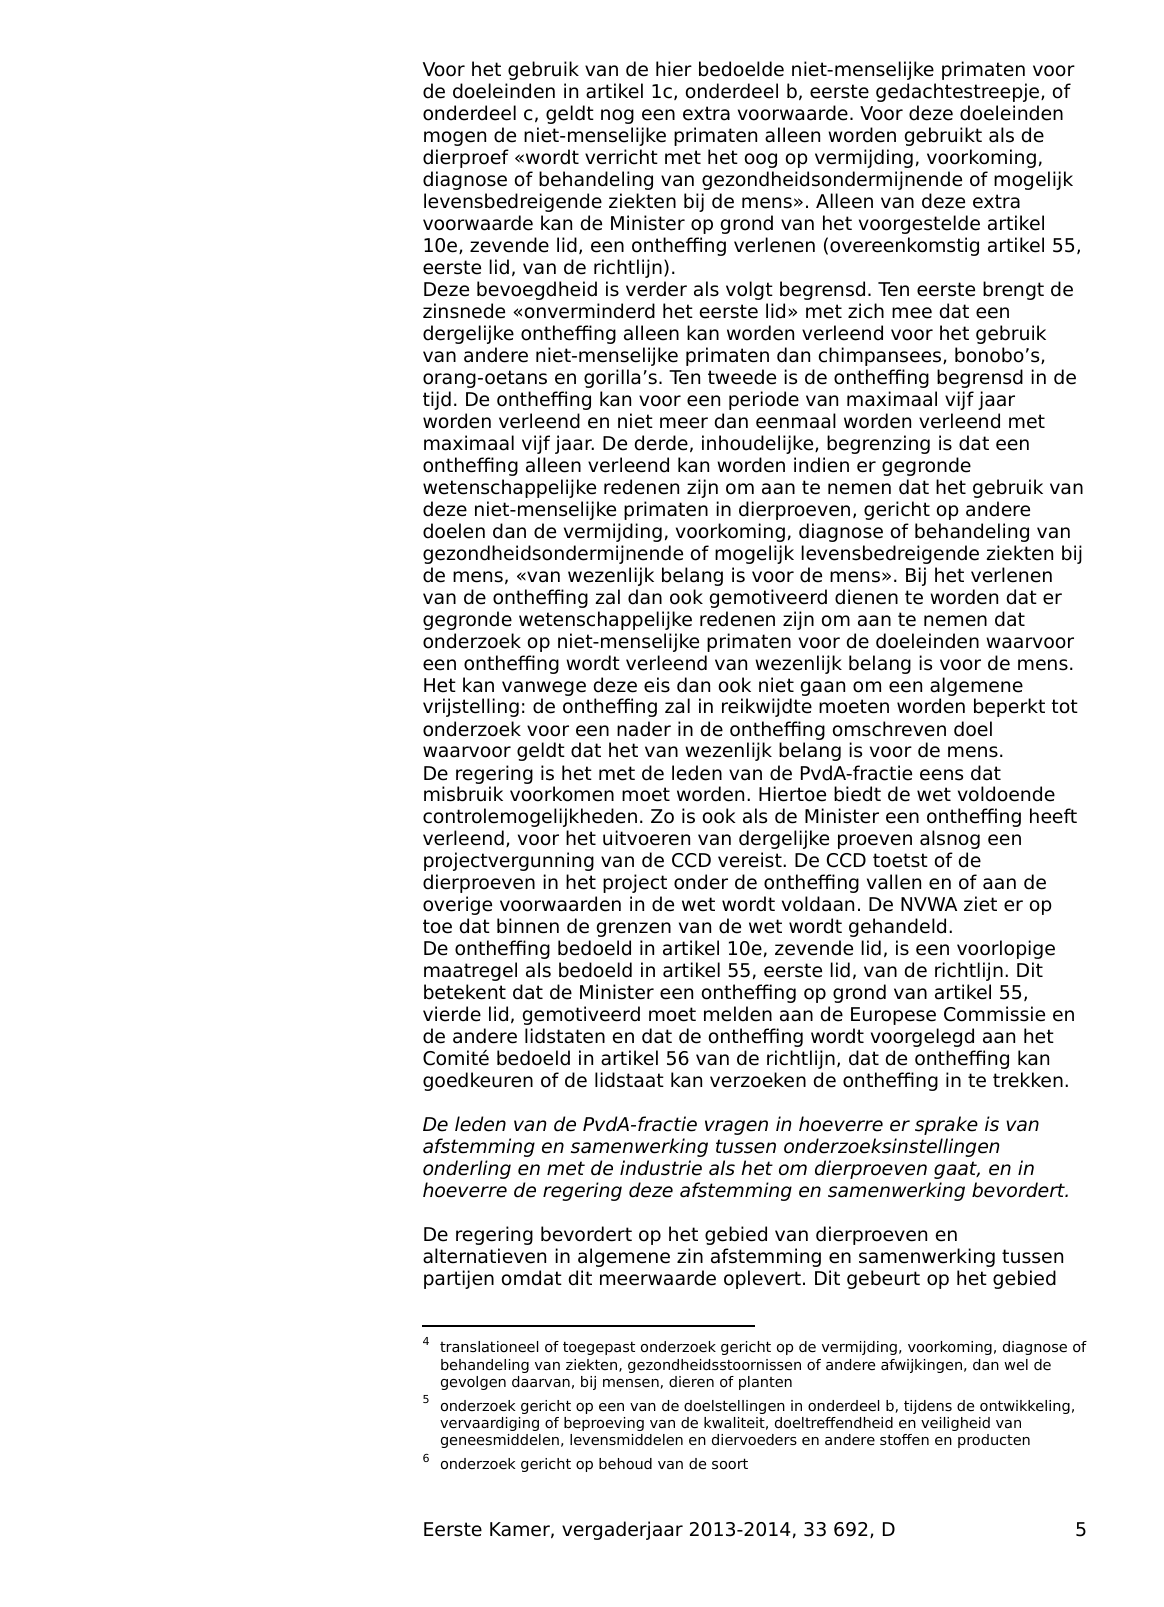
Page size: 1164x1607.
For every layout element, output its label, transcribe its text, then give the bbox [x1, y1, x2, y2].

text De leden van de PvdA-fractie vragen in hoeverre er sprake is van afstemming en samenwerking tussen onderzoeksinstellingen onderling en met de industrie als het om dierproeven gaat, en in hoeverre de regering deze afstemming en samenwerking bevordert. [422, 1114, 1087, 1202]
text Voor het gebruik van de hier bedoelde niet-menselijke primaten voor de doeleinden in artikel 1c, onderdeel b, eerste gedachtestreepje, of onderdeel c, geldt nog een extra voorwaarde. Voor deze doeleinden mogen de niet-menselijke primaten alleen worden gebruikt als de dierproef «wordt verricht met het oog op vermijding, voorkoming, diagnose of behandeling van gezondheidsondermijnende of mogelijk levensbedreigende ziekten bij de mens». Alleen van deze extra voorwaarde kan de Minister op grond van het voorgestelde artikel 10e, zevende lid, een ontheffing verlenen (overeenkomstig artikel 55, eerste lid, van de richtlijn). [422, 59, 1087, 279]
text De ontheffing bedoeld in artikel 10e, zevende lid, is een voorlopige maatregel als bedoeld in artikel 55, eerste lid, van de richtlijn. Dit betekent dat de Minister een ontheffing op grond van artikel 55, vierde lid, gemotiveerd moet melden aan de Europese Commissie en de andere lidstaten en dat de ontheffing wordt voorgelegd aan het Comité bedoeld in artikel 56 van de richtlijn, dat de ontheffing kan goedkeuren of de lidstaat kan verzoeken de ontheffing in te trekken. [422, 938, 1087, 1092]
text De regering is het met de leden van de PvdA-fractie eens dat misbruik voorkomen moet worden. Hiertoe biedt de wet voldoende controlemogelijkheden. Zo is ook als de Minister een ontheffing heeft verleend, voor het uitvoeren van dergelijke proeven alsnog een projectvergunning van de CCD vereist. De CCD toetst of de dierproeven in het project onder de ontheffing vallen en of aan de overige voorwaarden in de wet wordt voldaan. De NVWA ziet er op toe dat binnen de grenzen van de wet wordt gehandeld. [422, 762, 1087, 938]
text De regering bevordert op het gebied van dierproeven en alternatieven in algemene zin afstemming en samenwerking tussen partijen omdat dit meerwaarde oplevert. Dit gebeurt op het gebied [422, 1224, 1087, 1290]
text Deze bevoegdheid is verder als volgt begrensd. Ten eerste brengt de zinsnede «onverminderd het eerste lid» met zich mee dat een dergelijke ontheffing alleen kan worden verleend voor het gebruik van andere niet-menselijke primaten dan chimpansees, bonobo’s, orang-oetans en gorilla’s. Ten tweede is de ontheffing begrensd in de tijd. De ontheffing kan voor een periode van maximaal vijf jaar worden verleend en niet meer dan eenmaal worden verleend met maximaal vijf jaar. De derde, inhoudelijke, begrenzing is dat een ontheffing alleen verleend kan worden indien er gegronde wetenschappelijke redenen zijn om aan te nemen dat het gebruik van deze niet-menselijke primaten in dierproeven, gericht op andere doelen dan de vermijding, voorkoming, diagnose of behandeling van gezondheidsondermijnende of mogelijk levensbedreigende ziekten bij de mens, «van wezenlijk belang is voor de mens». Bij het verlenen van de ontheffing zal dan ook gemotiveerd dienen te worden dat er gegronde wetenschappelijke redenen zijn om aan te nemen dat onderzoek op niet-menselijke primaten voor de doeleinden waarvoor een ontheffing wordt verleend van wezenlijk belang is voor de mens. Het kan vanwege deze eis dan ook niet gaan om een algemene vrijstelling: de ontheffing zal in reikwijdte moeten worden beperkt tot onderzoek voor een nader in de ontheffing omschreven doel waarvoor geldt dat het van wezenlijk belang is voor de mens. [422, 279, 1087, 762]
text onderzoek gericht op een van de doelstellingen in onderdeel b, tijdens de ontwikkeling, vervaardiging of beproeving van de kwaliteit, doeltreffendheid en veiligheid van geneesmiddelen, levensmiddelen en diervoeders en andere stoffen en producten [422, 1393, 1087, 1449]
text onderzoek gericht op behoud van de soort [422, 1452, 1087, 1474]
text translationeel of toegepast onderzoek gericht op de vermijding, voorkoming, diagnose of behandeling van ziekten, gezondheidsstoornissen of andere afwijkingen, dan wel de gevolgen daarvan, bij mensen, dieren of planten [422, 1335, 1087, 1391]
